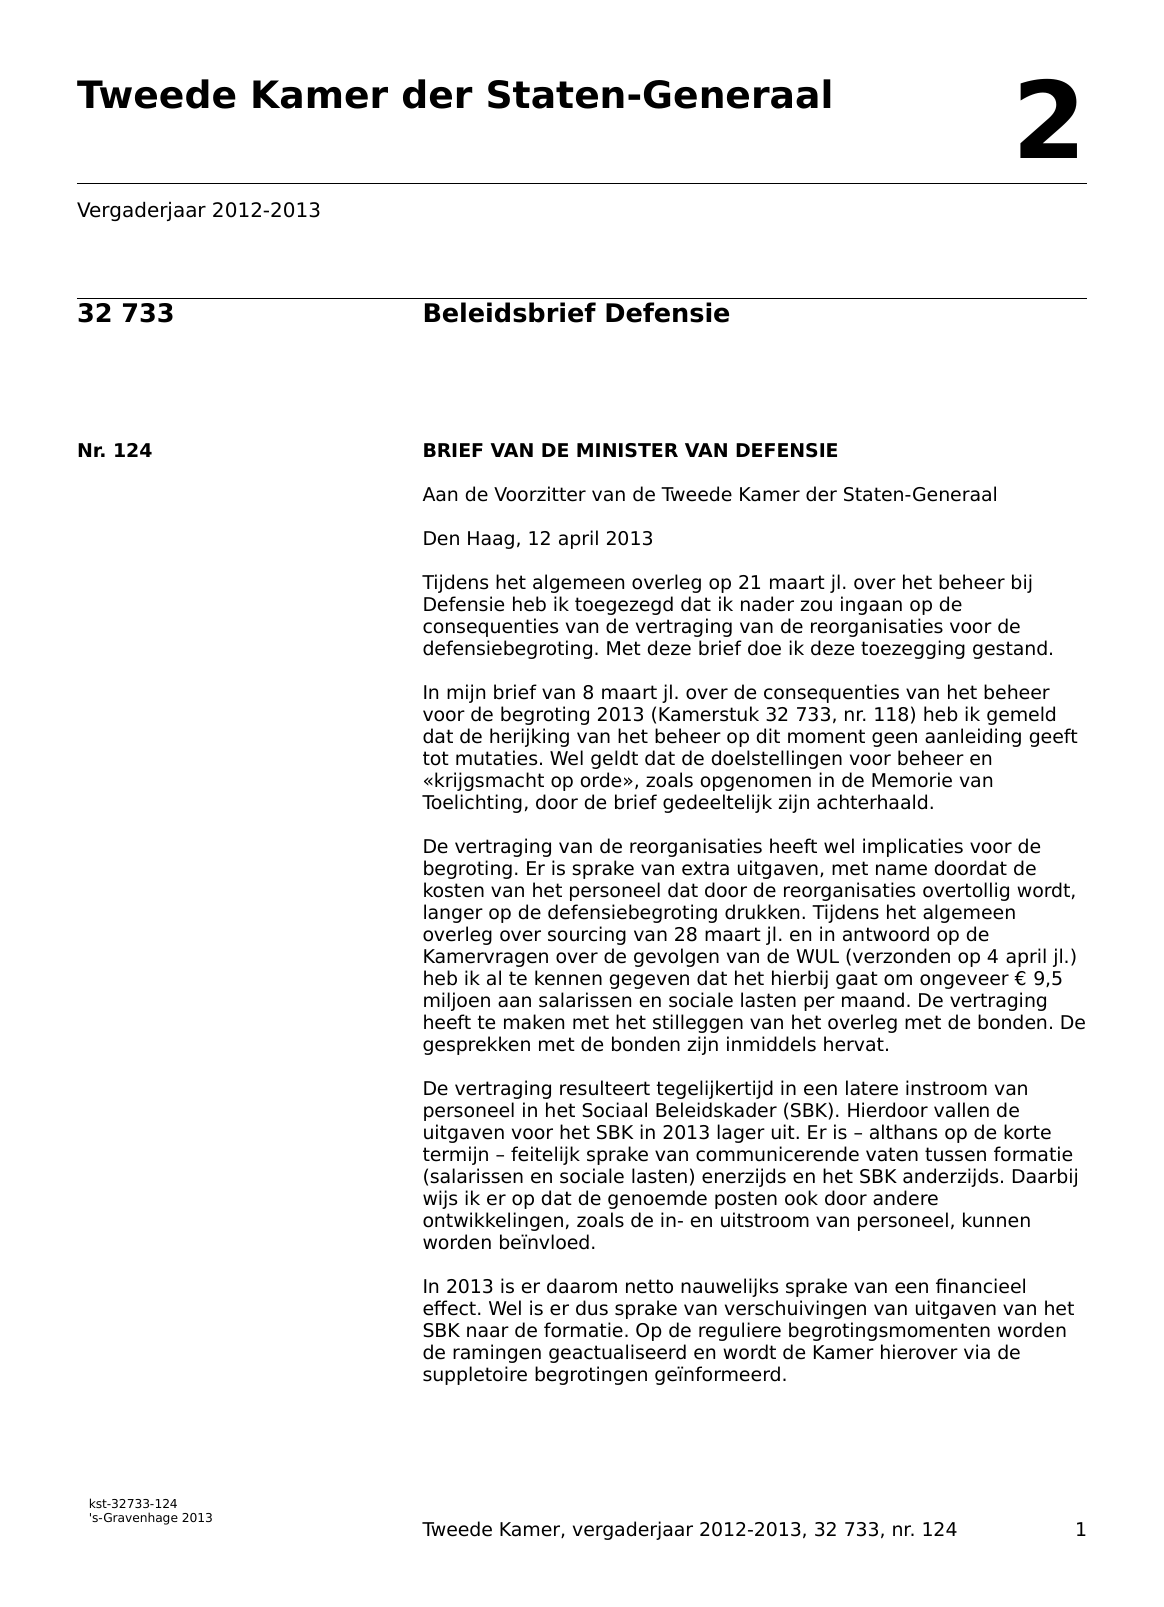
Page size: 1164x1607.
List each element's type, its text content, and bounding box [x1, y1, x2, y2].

table_header Tweede Kamer der Staten-Generaal [77, 59, 886, 183]
text Den Haag, 12 april 2013 [422, 528, 1087, 550]
text De vertraging van de reorganisaties heeft wel implicaties voor de begroting. Er is sprake van extra uitgaven, met name doordat de kosten van het personeel dat door de reorganisaties overtollig wordt, langer op de defensiebegroting drukken. Tijdens het algemeen overleg over sourcing van 28 maart jl. en in antwoord op de Kamervragen over de gevolgen van de WUL (verzonden op 4 april jl.) heb ik al te kennen gegeven dat het hierbij gaat om ongeveer € 9,5 miljoen aan salarissen en sociale lasten per maand. De vertraging heeft te maken met het stilleggen van het overleg met de bonden. De gesprekken met de bonden zijn inmiddels hervat. [422, 836, 1087, 1056]
text 's-Gravenhage 2013 [88, 1511, 323, 1525]
text Aan de Voorzitter van de Tweede Kamer der Staten-Generaal [422, 484, 1087, 506]
table_header 2 [886, 59, 1087, 183]
text In mijn brief van 8 maart jl. over de consequenties van het beheer voor de begroting 2013 (Kamerstuk 32 733, nr. 118) heb ik gemeld dat de herijking van het beheer op dit moment geen aanleiding geeft tot mutaties. Wel geldt dat de doelstellingen voor beheer en «krijgsmacht op orde», zoals opgenomen in de Memorie van Toelichting, door de brief gedeeltelijk zijn achterhaald. [422, 682, 1087, 814]
text De vertraging resulteert tegelijkertijd in een latere instroom van personeel in het Sociaal Beleidskader (SBK). Hierdoor vallen de uitgaven voor het SBK in 2013 lager uit. Er is – althans op de korte termijn – feitelijk sprake van communicerende vaten tussen formatie (salarissen en sociale lasten) enerzijds en het SBK anderzijds. Daarbij wijs ik er op dat de genoemde posten ook door andere ontwikkelingen, zoals de in- en uitstroom van personeel, kunnen worden beïnvloed. [422, 1078, 1087, 1254]
subtitle Nr. 124 BRIEF VAN DE MINISTER VAN DEFENSIE [77, 440, 1087, 462]
text kst-32733-124 [88, 1497, 323, 1511]
subtitle 32 733 Beleidsbrief Defensie [77, 299, 1087, 329]
table_cell Vergaderjaar 2012-2013 [77, 184, 1087, 298]
text In 2013 is er daarom netto nauwelijks sprake van een financieel effect. Wel is er dus sprake van verschuivingen van uitgaven van het SBK naar de formatie. Op de reguliere begrotingsmomenten worden de ramingen geactualiseerd en wordt de Kamer hierover via de suppletoire begrotingen geïnformeerd. [422, 1276, 1087, 1386]
text Tijdens het algemeen overleg op 21 maart jl. over het beheer bij Defensie heb ik toegezegd dat ik nader zou ingaan op de consequenties van de vertraging van de reorganisaties voor de defensiebegroting. Met deze brief doe ik deze toezegging gestand. [422, 572, 1087, 660]
